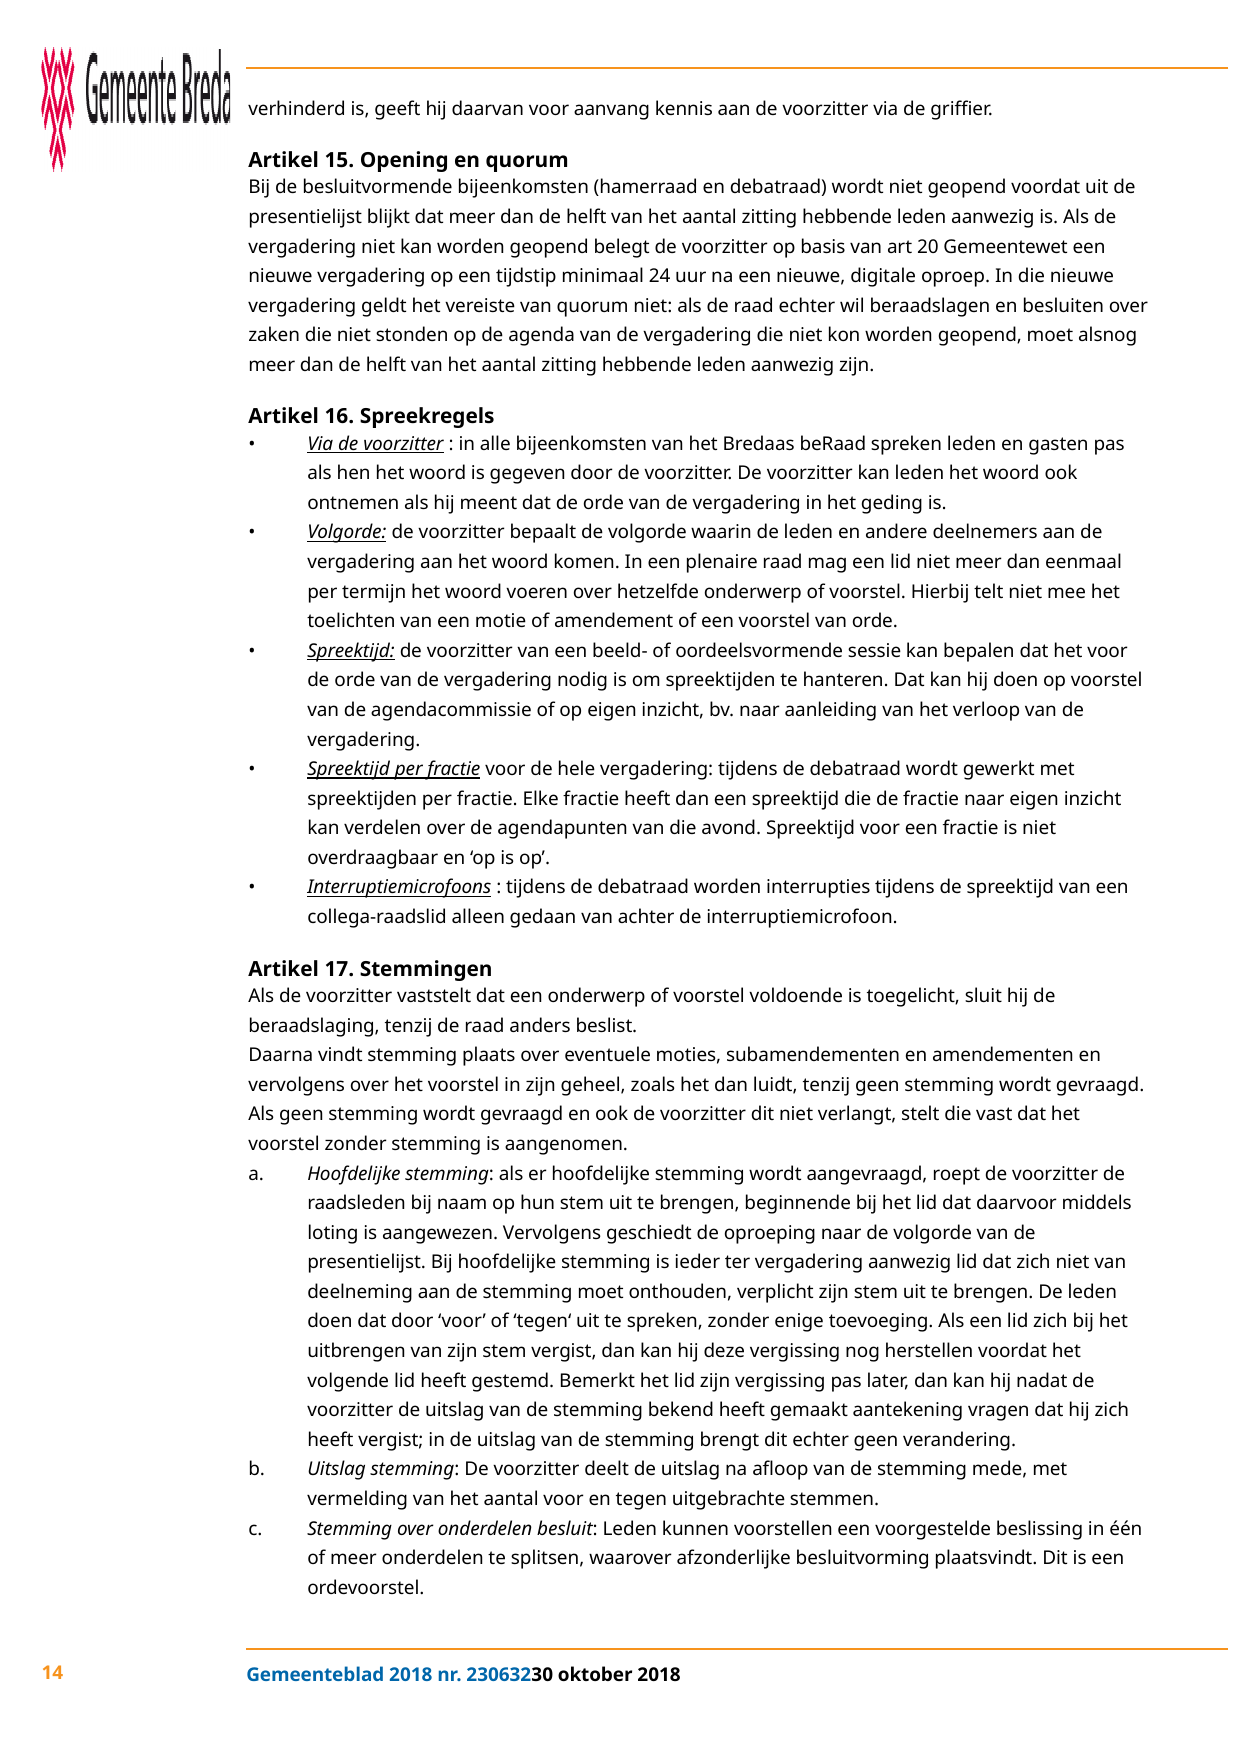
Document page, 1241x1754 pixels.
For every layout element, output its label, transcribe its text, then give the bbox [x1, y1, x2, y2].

text Als de voorzitter vaststelt dat een onderwerp of voorstel voldoende is toegelicht, sluit hij de beraadslaging, tenzij de raad anders beslist. [248, 982, 1152, 1037]
picture [41, 47, 231, 172]
text Artikel 17. Stemmingen [248, 954, 1152, 982]
text verhinderd is, geeft hij daarvan voor aanvang kennis aan de voorzitter via de griffier. [248, 95, 1152, 121]
text Bij de besluitvormende bijeenkomsten (hamerraad en debatraad) wordt niet geopend voordat uit de presentielijst blijkt dat meer dan de helft van het aantal zitting hebbende leden aanwezig is. Als de vergadering niet kan worden geopend belegt de voorzitter op basis van art 20 Gemeentewet een nieuwe vergadering op een tijdstip minimaal 24 uur na een nieuwe, digitale oproep. In die nieuwe vergadering geldt het vereiste van quorum niet: als de raad echter wil beraadslagen en besluiten over zaken die niet stonden op de agenda van de vergadering die niet kon worden geopend, moet alsnog meer dan de helft van het aantal zitting hebbende leden aanwezig zijn. [248, 174, 1152, 377]
list Hoofdelijke stemming: als er hoofdelijke stemming wordt aangevraagd, roept de voorzitter de raadsleden bij naam op hun stem uit te brengen, beginnende bij het lid dat daarvoor middels loting is aangewezen. Vervolgens geschiedt de oproeping naar de volgorde van de presentielijst. Bij hoofdelijke stemming is ieder ter vergadering aanwezig lid dat zich niet van deelneming aan de stemming moet onthouden, verplicht zijn stem uit te brengen. De leden doen dat door ‘voor’ of ‘tegen‘ uit te spreken, zonder enige toevoeging. Als een lid zich bij het uitbrengen van zijn stem vergist, dan kan hij deze vergissing nog herstellen voordat het volgende lid heeft gestemd. Bemerkt het lid zijn vergissing pas later, dan kan hij nadat de voorzitter de uitslag van de stemming bekend heeft gemaakt aantekening vragen dat hij zich heeft vergist; in de uitslag van de stemming brengt dit echter geen verandering. [248, 1160, 1152, 1452]
list Spreektijd: de voorzitter van een beeld- of oordeelsvormende sessie kan bepalen dat het voor de orde van de vergadering nodig is om spreektijden te hanteren. Dat kan hij doen op voorstel van de agendacommissie of op eigen inzicht, bv. naar aanleiding van het verloop van de vergadering. [248, 637, 1152, 752]
list Interruptiemicrofoons : tijdens de debatraad worden interrupties tijdens de spreektijd van een collega-raadslid alleen gedaan van achter de interruptiemicrofoon. [248, 874, 1152, 929]
text Daarna vindt stemming plaats over eventuele moties, subamendementen en amendementen en vervolgens over het voorstel in zijn geheel, zoals het dan luidt, tenzij geen stemming wordt gevraagd. Als geen stemming wordt gevraagd en ook de voorzitter dit niet verlangt, stelt die vast dat het voorstel zonder stemming is aangenomen. [248, 1041, 1152, 1156]
list Uitslag stemming: De voorzitter deelt de uitslag na afloop van de stemming mede, met vermelding van het aantal voor en tegen uitgebrachte stemmen. [248, 1456, 1152, 1511]
list Spreektijd per fractie voor de hele vergadering: tijdens de debatraad wordt gewerkt met spreektijden per fractie. Elke fractie heeft dan een spreektijd die de fractie naar eigen inzicht kan verdelen over de agendapunten van die avond. Spreektijd voor een fractie is niet overdraagbaar en ‘op is op’. [248, 755, 1152, 870]
list Via de voorzitter : in alle bijeenkomsten van het Bredaas beRaad spreken leden en gasten pas als hen het woord is gegeven door de voorzitter. De voorzitter kan leden het woord ook ontnemen als hij meent dat de orde van de vergadering in het geding is. [248, 430, 1152, 515]
list Volgorde: de voorzitter bepaalt de volgorde waarin de leden en andere deelnemers aan de vergadering aan het woord komen. In een plenaire raad mag een lid niet meer dan eenmaal per termijn het woord voeren over hetzelfde onderwerp of voorstel. Hierbij telt niet mee het toelichten van een motie of amendement of een voorstel van orde. [248, 519, 1152, 633]
list Stemming over onderdelen besluit: Leden kunnen voorstellen een voorgestelde beslissing in één of meer onderdelen te splitsen, waarover afzonderlijke besluitvorming plaatsvindt. Dit is een ordevoorstel. [248, 1515, 1152, 1599]
text Artikel 16. Spreekregels [248, 402, 1152, 430]
text Artikel 15. Opening en quorum [248, 145, 1152, 174]
